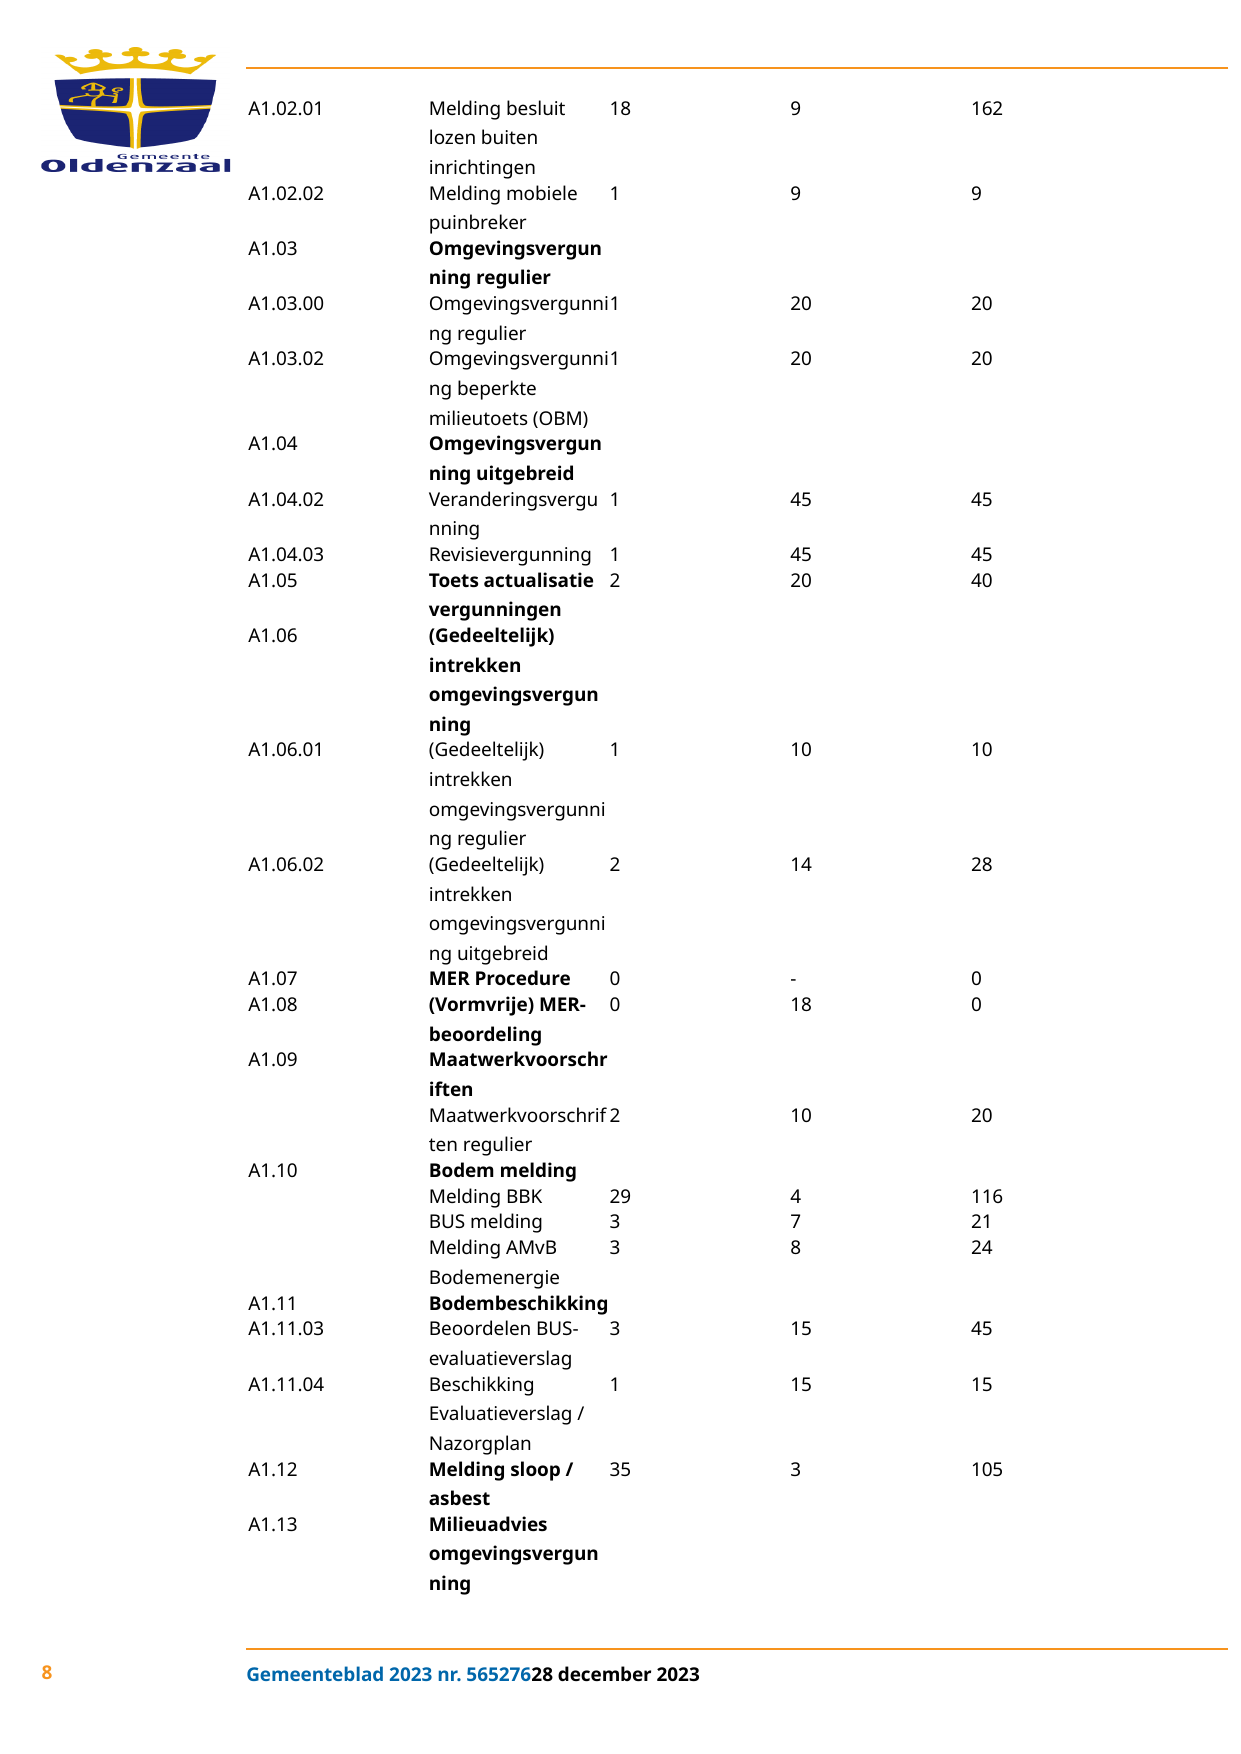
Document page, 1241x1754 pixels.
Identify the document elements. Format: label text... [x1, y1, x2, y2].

table_cell [248, 1102, 429, 1157]
table_cell Bodem melding [429, 1157, 609, 1183]
table_cell 45 [790, 541, 971, 567]
table_cell 29 [609, 1183, 790, 1209]
table_cell [790, 1047, 971, 1102]
table_cell MER Procedure [429, 966, 609, 991]
table_cell BUS melding [429, 1209, 609, 1234]
table_cell 9 [790, 95, 971, 180]
table_cell 2 [609, 851, 790, 966]
table_cell [609, 622, 790, 737]
table_cell 1 [609, 290, 790, 346]
table_cell 1 [609, 486, 790, 541]
table_cell (Vormvrije) MER-beoordeling [429, 991, 609, 1047]
table_cell [790, 235, 971, 290]
table_cell Omgevingsvergunning regulier [429, 290, 609, 346]
table_cell A1.04.02 [248, 486, 429, 541]
table_cell 1 [609, 180, 790, 235]
table_cell Milieuadvies omgevingsvergunning [429, 1511, 609, 1596]
table_cell 7 [790, 1209, 971, 1234]
table_cell 35 [609, 1456, 790, 1511]
table_cell [609, 1511, 790, 1596]
table_cell [971, 622, 1152, 737]
table_cell 10 [790, 737, 971, 851]
table_cell 10 [790, 1102, 971, 1157]
table_cell A1.02.02 [248, 180, 429, 235]
table_cell A1.12 [248, 1456, 429, 1511]
table_cell Melding mobiele puinbreker [429, 180, 609, 235]
table_cell 0 [971, 966, 1152, 991]
table_cell Maatwerkvoorschriften regulier [429, 1102, 609, 1157]
table_cell A1.08 [248, 991, 429, 1047]
table_cell 3 [609, 1316, 790, 1371]
table_cell 9 [790, 180, 971, 235]
table_cell 116 [971, 1183, 1152, 1209]
table_cell [248, 1235, 429, 1290]
table_cell Omgevingsvergunning beperkte milieutoets (OBM) [429, 346, 609, 431]
table_cell [248, 1183, 429, 1209]
table_cell 20 [790, 567, 971, 622]
table_cell A1.11.04 [248, 1371, 429, 1456]
table_cell 0 [609, 991, 790, 1047]
table_cell (Gedeeltelijk) intrekken omgevingsvergunning uitgebreid [429, 851, 609, 966]
table_cell 45 [790, 486, 971, 541]
table_cell 45 [971, 1316, 1152, 1371]
table_cell 20 [971, 346, 1152, 431]
table_cell - [790, 966, 971, 991]
table_cell 15 [790, 1316, 971, 1371]
table_cell [609, 1157, 790, 1183]
table_cell A1.06.02 [248, 851, 429, 966]
table_cell 162 [971, 95, 1152, 180]
table_cell 24 [971, 1235, 1152, 1290]
table_cell [971, 431, 1152, 486]
table_cell 15 [971, 1371, 1152, 1456]
table_cell [790, 622, 971, 737]
table_cell A1.11.03 [248, 1316, 429, 1371]
table_cell Omgevingsvergunning regulier [429, 235, 609, 290]
table_cell A1.06 [248, 622, 429, 737]
table_cell [609, 1047, 790, 1102]
table_cell (Gedeeltelijk) intrekken omgevingsvergunning [429, 622, 609, 737]
table_cell 1 [609, 346, 790, 431]
table_cell [971, 1290, 1152, 1316]
table_cell A1.04.03 [248, 541, 429, 567]
table_cell A1.05 [248, 567, 429, 622]
table_cell 3 [609, 1235, 790, 1290]
table_cell 20 [790, 346, 971, 431]
table_cell 18 [609, 95, 790, 180]
table_cell [971, 1157, 1152, 1183]
table_cell [790, 431, 971, 486]
table_cell 20 [790, 290, 971, 346]
table_cell Veranderingsvergunning [429, 486, 609, 541]
table_cell 0 [609, 966, 790, 991]
table_cell [971, 235, 1152, 290]
table_cell (Gedeeltelijk) intrekken omgevingsvergunning regulier [429, 737, 609, 851]
table_cell 20 [971, 290, 1152, 346]
table_cell 20 [971, 1102, 1152, 1157]
table_cell 2 [609, 567, 790, 622]
table_cell Melding AMvB Bodemenergie [429, 1235, 609, 1290]
table_cell 1 [609, 737, 790, 851]
picture [41, 47, 231, 172]
table_cell 18 [790, 991, 971, 1047]
table_cell 28 [971, 851, 1152, 966]
table_cell 4 [790, 1183, 971, 1209]
table_cell A1.06.01 [248, 737, 429, 851]
table_cell Omgevingsvergunning uitgebreid [429, 431, 609, 486]
table_cell 21 [971, 1209, 1152, 1234]
table_cell Revisievergunning [429, 541, 609, 567]
table_cell [790, 1290, 971, 1316]
table_cell 10 [971, 737, 1152, 851]
table_cell A1.09 [248, 1047, 429, 1102]
table_cell A1.03.00 [248, 290, 429, 346]
table_cell 1 [609, 1371, 790, 1456]
table_cell 3 [609, 1209, 790, 1234]
table_cell 0 [971, 991, 1152, 1047]
table_cell 45 [971, 486, 1152, 541]
table_cell Melding sloop / asbest [429, 1456, 609, 1511]
table_cell [248, 1209, 429, 1234]
table_cell Maatwerkvoorschriften [429, 1047, 609, 1102]
table_cell [790, 1157, 971, 1183]
table_cell [971, 1047, 1152, 1102]
table_cell [790, 1511, 971, 1596]
table_cell 1 [609, 541, 790, 567]
table_cell 2 [609, 1102, 790, 1157]
table_cell A1.13 [248, 1511, 429, 1596]
table_cell 8 [790, 1235, 971, 1290]
table_cell Melding besluit lozen buiten inrichtingen [429, 95, 609, 180]
table_cell 9 [971, 180, 1152, 235]
table_cell [609, 235, 790, 290]
table_cell 3 [790, 1456, 971, 1511]
table_cell Melding BBK [429, 1183, 609, 1209]
table_cell A1.11 [248, 1290, 429, 1316]
table_cell 105 [971, 1456, 1152, 1511]
table_cell A1.03.02 [248, 346, 429, 431]
table_cell 40 [971, 567, 1152, 622]
table_cell A1.02.01 [248, 95, 429, 180]
table_cell [609, 431, 790, 486]
table_cell Beschikking Evaluatieverslag / Nazorgplan [429, 1371, 609, 1456]
table_cell Beoordelen BUS-evaluatieverslag [429, 1316, 609, 1371]
table_cell 15 [790, 1371, 971, 1456]
table_cell [971, 1511, 1152, 1596]
table_cell A1.10 [248, 1157, 429, 1183]
table_cell Toets actualisatie vergunningen [429, 567, 609, 622]
table_cell Bodembeschikking [429, 1290, 609, 1316]
table_cell A1.07 [248, 966, 429, 991]
table_cell A1.03 [248, 235, 429, 290]
table_cell 14 [790, 851, 971, 966]
table_cell 45 [971, 541, 1152, 567]
table_cell A1.04 [248, 431, 429, 486]
table_cell [609, 1290, 790, 1316]
